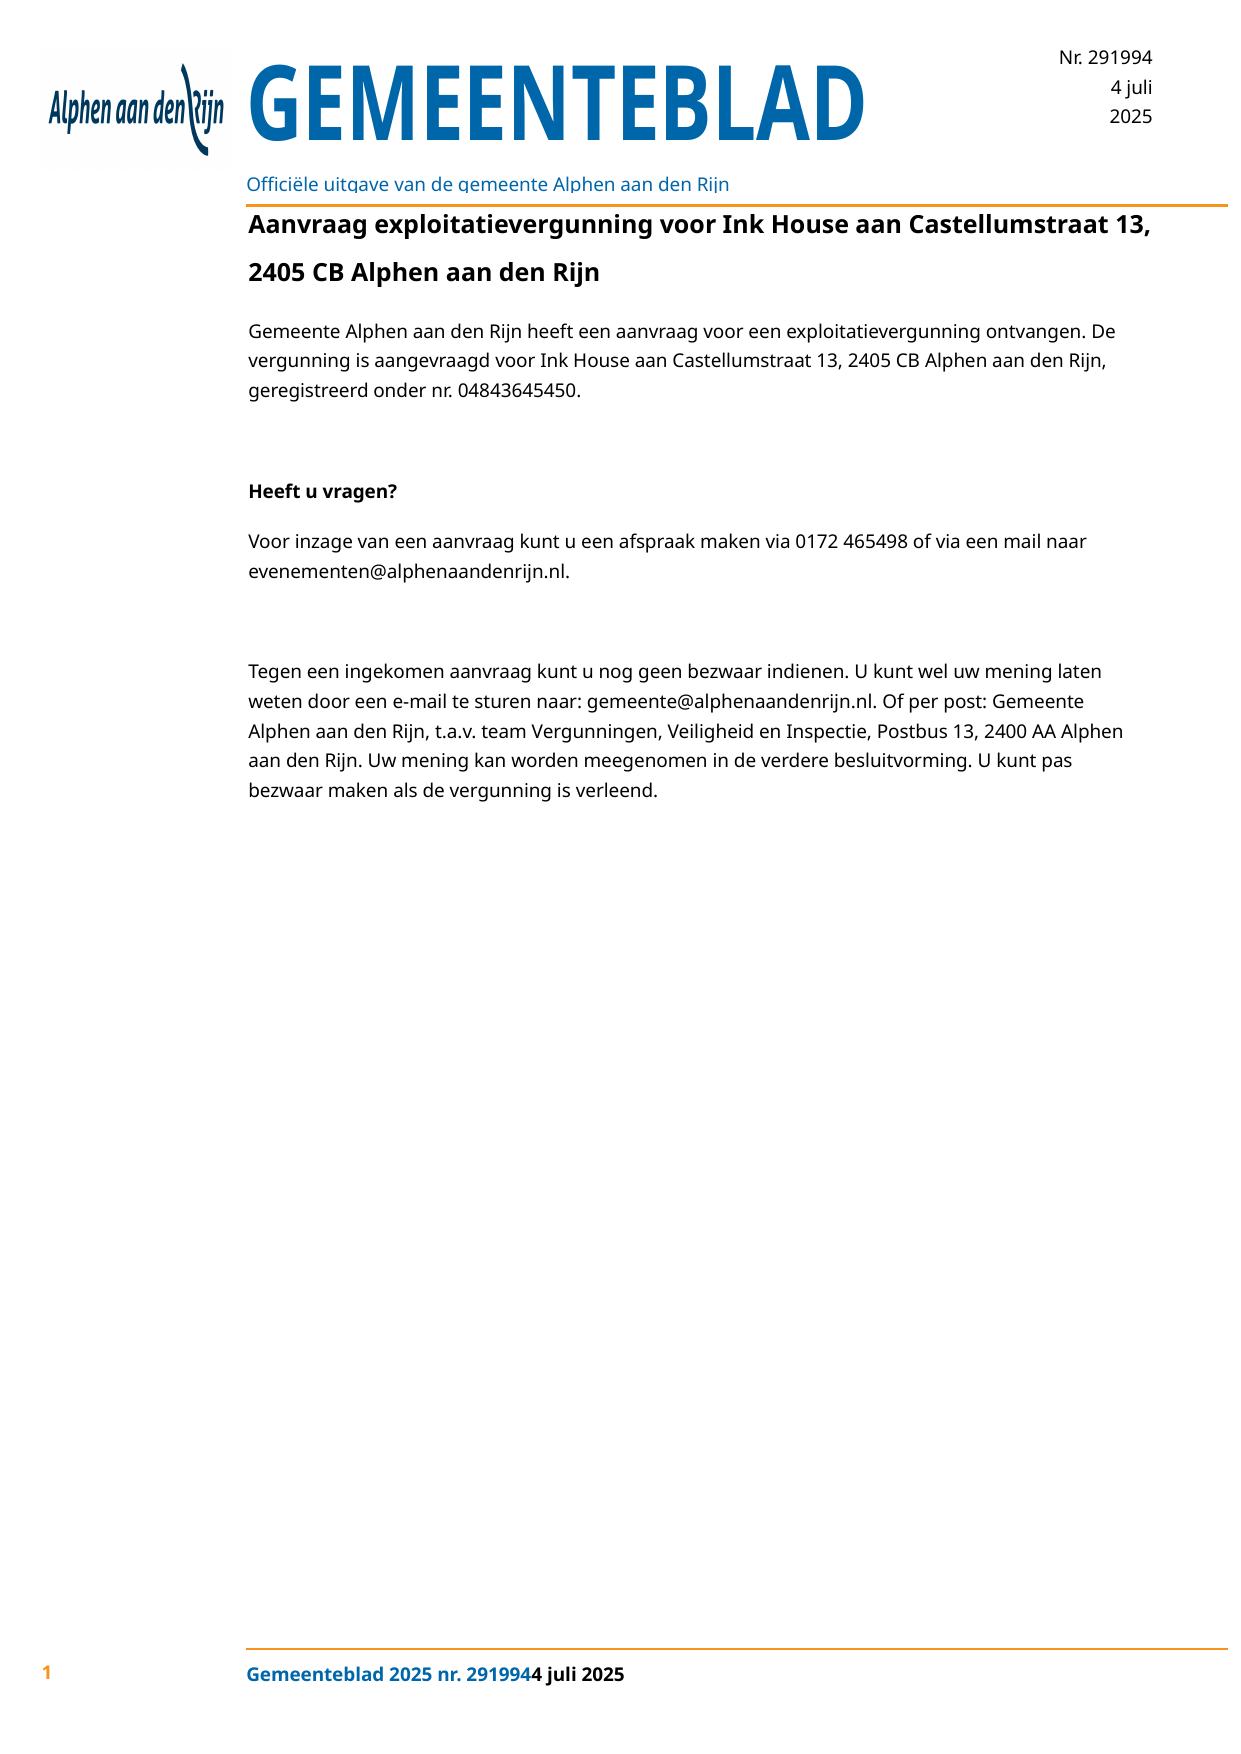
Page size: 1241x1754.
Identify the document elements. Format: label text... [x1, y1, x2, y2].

text Gemeente Alphen aan den Rijn heeft een aanvraag voor een exploitatievergunning ontvangen. De vergunning is aangevraagd voor Ink House aan Castellumstraat 13, 2405 CB Alphen aan den Rijn, geregistreerd onder nr. 04843645450. [248, 318, 1152, 403]
text Aanvraag exploitatievergunning voor Ink House aan Castellumstraat 13, 2405 CB Alphen aan den Rijn [248, 207, 1152, 288]
picture [41, 47, 231, 172]
text Tegen een ingekomen aanvraag kunt u nog geen bezwaar indienen. U kunt wel uw mening laten weten door een e-mail te sturen naar: gemeente@alphenaandenrijn.nl. Of per post: Gemeente Alphen aan den Rijn, t.a.v. team Vergunningen, Veiligheid en Inspectie, Postbus 13, 2400 AA Alphen aan den Rijn. Uw mening kan worden meegenomen in de verdere besluitvorming. U kunt pas bezwaar maken als de vergunning is verleend. [248, 659, 1152, 803]
text Heeft u vragen? [248, 478, 1152, 504]
text Voor inzage van een aanvraag kunt u een afspraak maken via 0172 465498 of via een mail naar evenementen@alphenaandenrijn.nl. [248, 528, 1152, 584]
